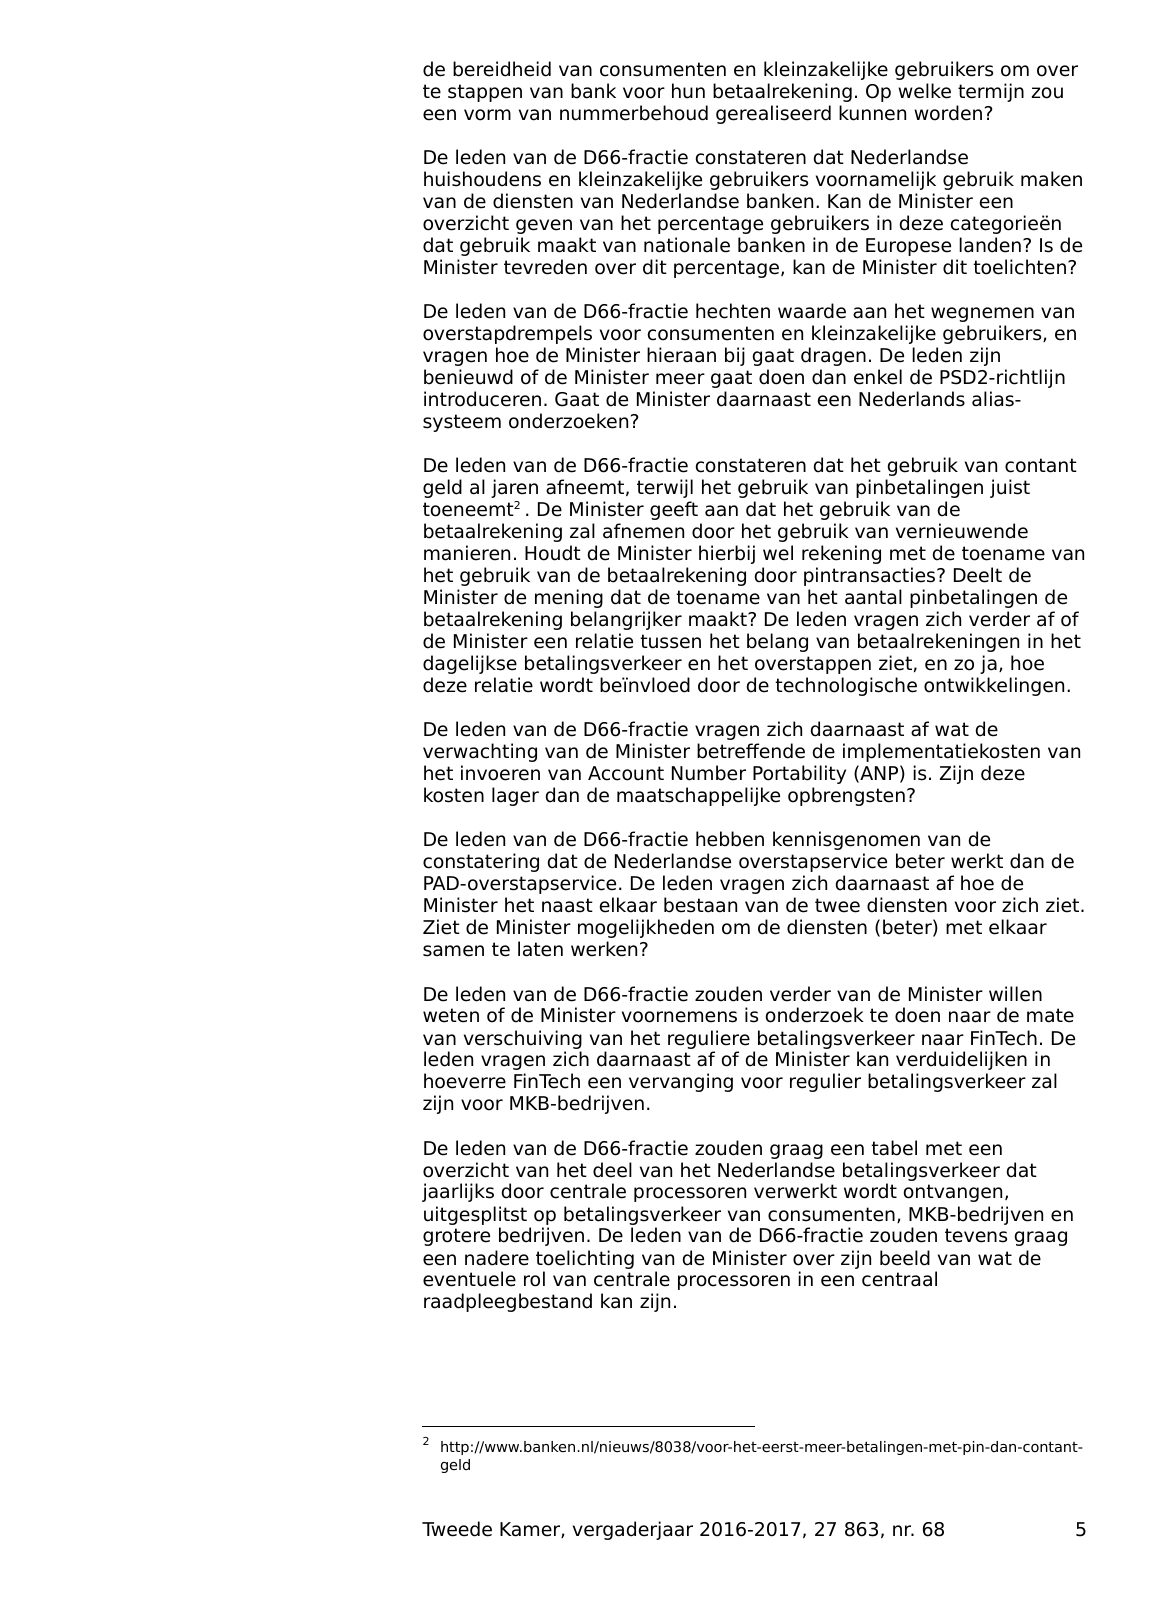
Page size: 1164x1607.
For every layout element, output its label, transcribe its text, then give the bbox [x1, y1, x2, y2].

text De leden van de D66-fractie hebben kennisgenomen van de constatering dat de Nederlandse overstapservice beter werkt dan de PAD-overstapservice. De leden vragen zich daarnaast af hoe de Minister het naast elkaar bestaan van de twee diensten voor zich ziet. Ziet de Minister mogelijkheden om de diensten (beter) met elkaar samen te laten werken? [422, 829, 1087, 961]
text http://www.banken.nl/nieuws/8038/voor-het-eerst-meer-betalingen-met-pin-dan-contant-geld [422, 1435, 1087, 1474]
text De leden van de D66-fractie hechten waarde aan het wegnemen van overstapdrempels voor consumenten en kleinzakelijke gebruikers, en vragen hoe de Minister hieraan bij gaat dragen. De leden zijn benieuwd of de Minister meer gaat doen dan enkel de PSD2-richtlijn introduceren. Gaat de Minister daarnaast een Nederlands alias-systeem onderzoeken? [422, 301, 1087, 433]
text De leden van de D66-fractie constateren dat het gebruik van contant geld al jaren afneemt, terwijl het gebruik van pinbetalingen juist toeneemt. De Minister geeft aan dat het gebruik van de betaalrekening zal afnemen door het gebruik van vernieuwende manieren. Houdt de Minister hierbij wel rekening met de toename van het gebruik van de betaalrekening door pintransacties? Deelt de Minister de mening dat de toename van het aantal pinbetalingen de betaalrekening belangrijker maakt? De leden vragen zich verder af of de Minister een relatie tussen het belang van betaalrekeningen in het dagelijkse betalingsverkeer en het overstappen ziet, en zo ja, hoe deze relatie wordt beïnvloed door de technologische ontwikkelingen. [422, 455, 1087, 697]
text de bereidheid van consumenten en kleinzakelijke gebruikers om over te stappen van bank voor hun betaalrekening. Op welke termijn zou een vorm van nummerbehoud gerealiseerd kunnen worden? [422, 59, 1087, 125]
text De leden van de D66-fractie zouden graag een tabel met een overzicht van het deel van het Nederlandse betalingsverkeer dat jaarlijks door centrale processoren verwerkt wordt ontvangen, uitgesplitst op betalingsverkeer van consumenten, MKB-bedrijven en grotere bedrijven. De leden van de D66-fractie zouden tevens graag een nadere toelichting van de Minister over zijn beeld van wat de eventuele rol van centrale processoren in een centraal raadpleegbestand kan zijn. [422, 1137, 1087, 1313]
text De leden van de D66-fractie zouden verder van de Minister willen weten of de Minister voornemens is onderzoek te doen naar de mate van verschuiving van het reguliere betalingsverkeer naar FinTech. De leden vragen zich daarnaast af of de Minister kan verduidelijken in hoeverre FinTech een vervanging voor regulier betalingsverkeer zal zijn voor MKB-bedrijven. [422, 983, 1087, 1115]
text De leden van de D66-fractie constateren dat Nederlandse huishoudens en kleinzakelijke gebruikers voornamelijk gebruik maken van de diensten van Nederlandse banken. Kan de Minister een overzicht geven van het percentage gebruikers in deze categorieën dat gebruik maakt van nationale banken in de Europese landen? Is de Minister tevreden over dit percentage, kan de Minister dit toelichten? [422, 147, 1087, 279]
text De leden van de D66-fractie vragen zich daarnaast af wat de verwachting van de Minister betreffende de implementatiekosten van het invoeren van Account Number Portability (ANP) is. Zijn deze kosten lager dan de maatschappelijke opbrengsten? [422, 719, 1087, 807]
